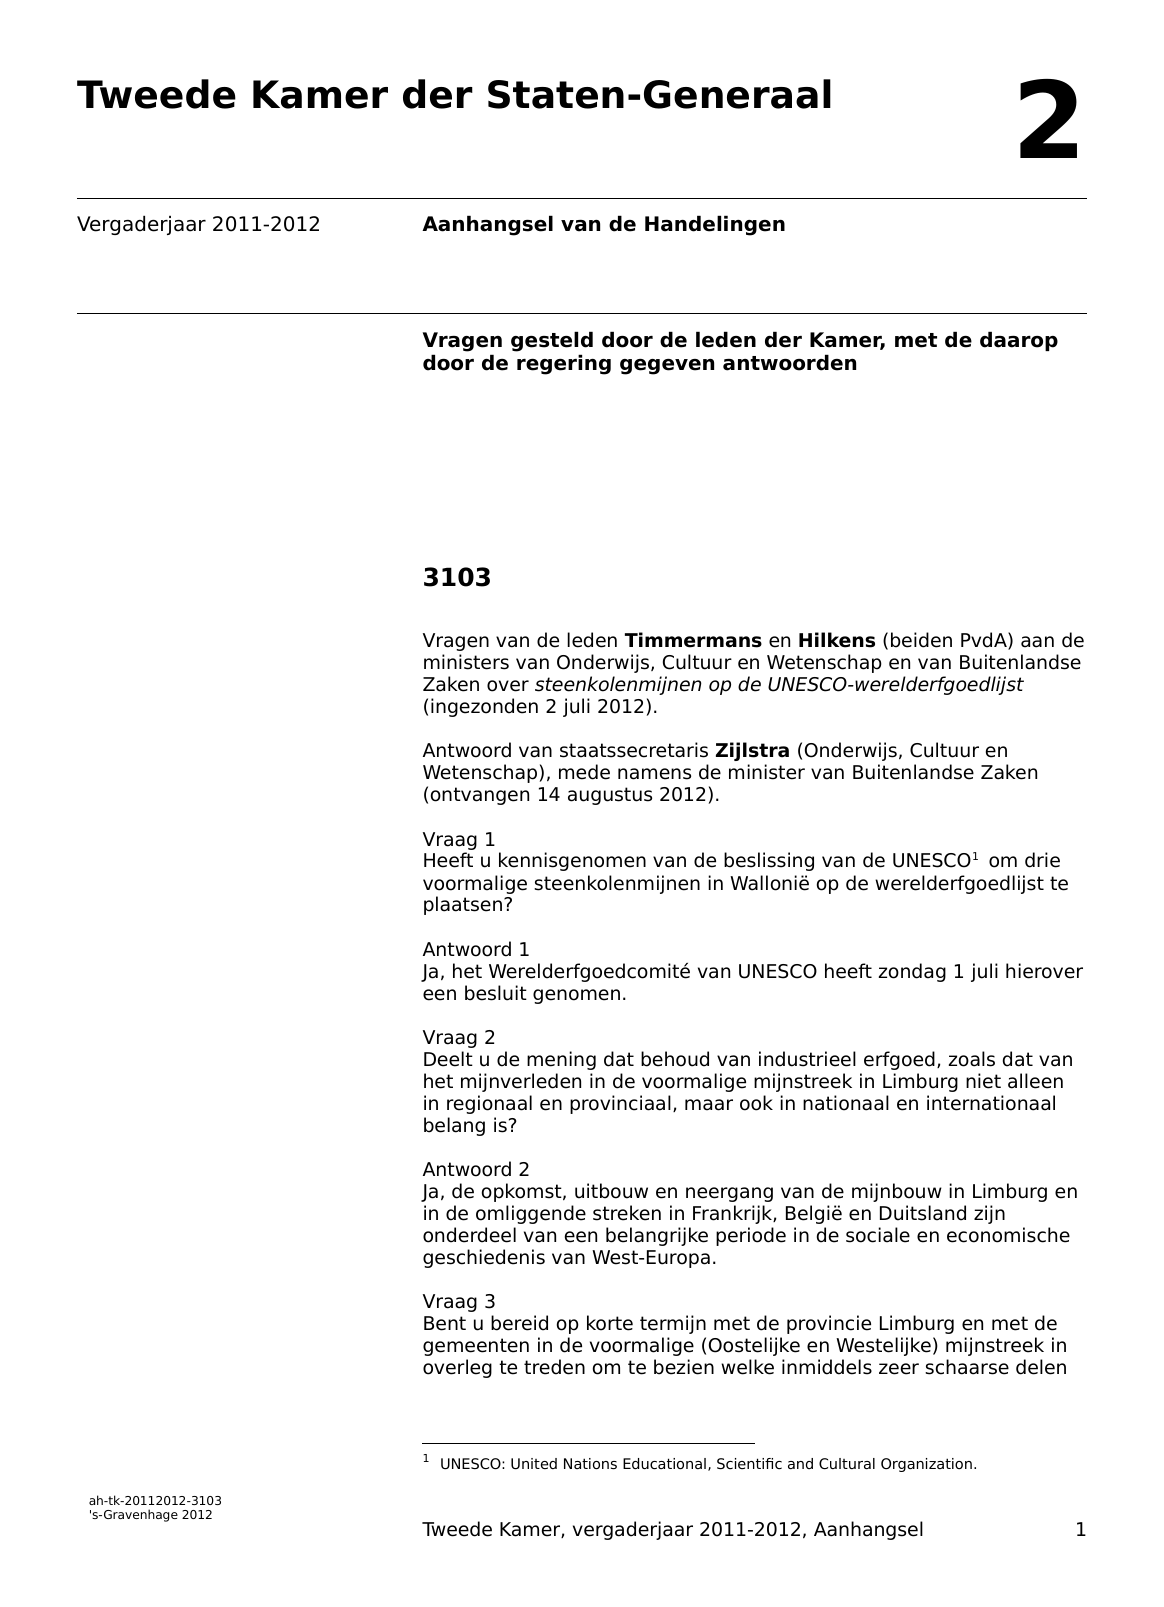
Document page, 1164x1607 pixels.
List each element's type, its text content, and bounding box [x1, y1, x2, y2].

text Bent u bereid op korte termijn met de provincie Limburg en met de gemeenten in de voormalige (Oostelijke en Westelijke) mijnstreek in overleg te treden om te bezien welke inmiddels zeer schaarse delen [422, 1313, 1087, 1379]
table_cell Vragen gesteld door de leden der Kamer, met de daarop door de regering gegeven antwoorden [422, 314, 1087, 375]
text Antwoord 2 [422, 1159, 1087, 1181]
table_cell [77, 314, 422, 375]
text Vraag 2 [422, 1027, 1087, 1049]
table_cell Aanhangsel van de Handelingen [422, 199, 1087, 313]
text Deelt u de mening dat behoud van industrieel erfgoed, zoals dat van het mijnverleden in de voormalige mijnstreek in Limburg niet alleen in regionaal en provinciaal, maar ook in nationaal en internationaal belang is? [422, 1049, 1087, 1137]
text UNESCO: United Nations Educational, Scientific and Cultural Organization. [422, 1452, 1087, 1474]
text 's-Gravenhage 2012 [88, 1508, 323, 1522]
table_cell Vergaderjaar 2011-2012 [77, 199, 422, 313]
text Ja, de opkomst, uitbouw en neergang van de mijnbouw in Limburg en in de omliggende streken in Frankrijk, België en Duitsland zijn onderdeel van een belangrijke periode in de sociale en economische geschiedenis van West-Europa. [422, 1181, 1087, 1269]
table_header 2 [886, 59, 1087, 198]
text 3103 [422, 563, 1087, 592]
text ah-tk-20112012-3103 [88, 1494, 323, 1508]
text Heeft u kennisgenomen van de beslissing van de UNESCO om drie voormalige steenkolenmijnen in Wallonië op de werelderfgoedlijst te plaatsen? [422, 850, 1087, 916]
text Vragen van de leden Timmermans en Hilkens (beiden PvdA) aan de ministers van Onderwijs, Cultuur en Wetenschap en van Buitenlandse Zaken over steenkolenmijnen op de UNESCO-werelderfgoedlijst (ingezonden 2 juli 2012). [422, 630, 1087, 718]
table_header Tweede Kamer der Staten-Generaal [77, 59, 886, 198]
text Antwoord 1 [422, 938, 1087, 961]
text Antwoord van staatssecretaris Zijlstra (Onderwijs, Cultuur en Wetenschap), mede namens de minister van Buitenlandse Zaken (ontvangen 14 augustus 2012). [422, 740, 1087, 806]
text Vraag 3 [422, 1291, 1087, 1313]
text Ja, het Werelderfgoedcomité van UNESCO heeft zondag 1 juli hierover een besluit genomen. [422, 961, 1087, 1004]
text Vraag 1 [422, 828, 1087, 850]
